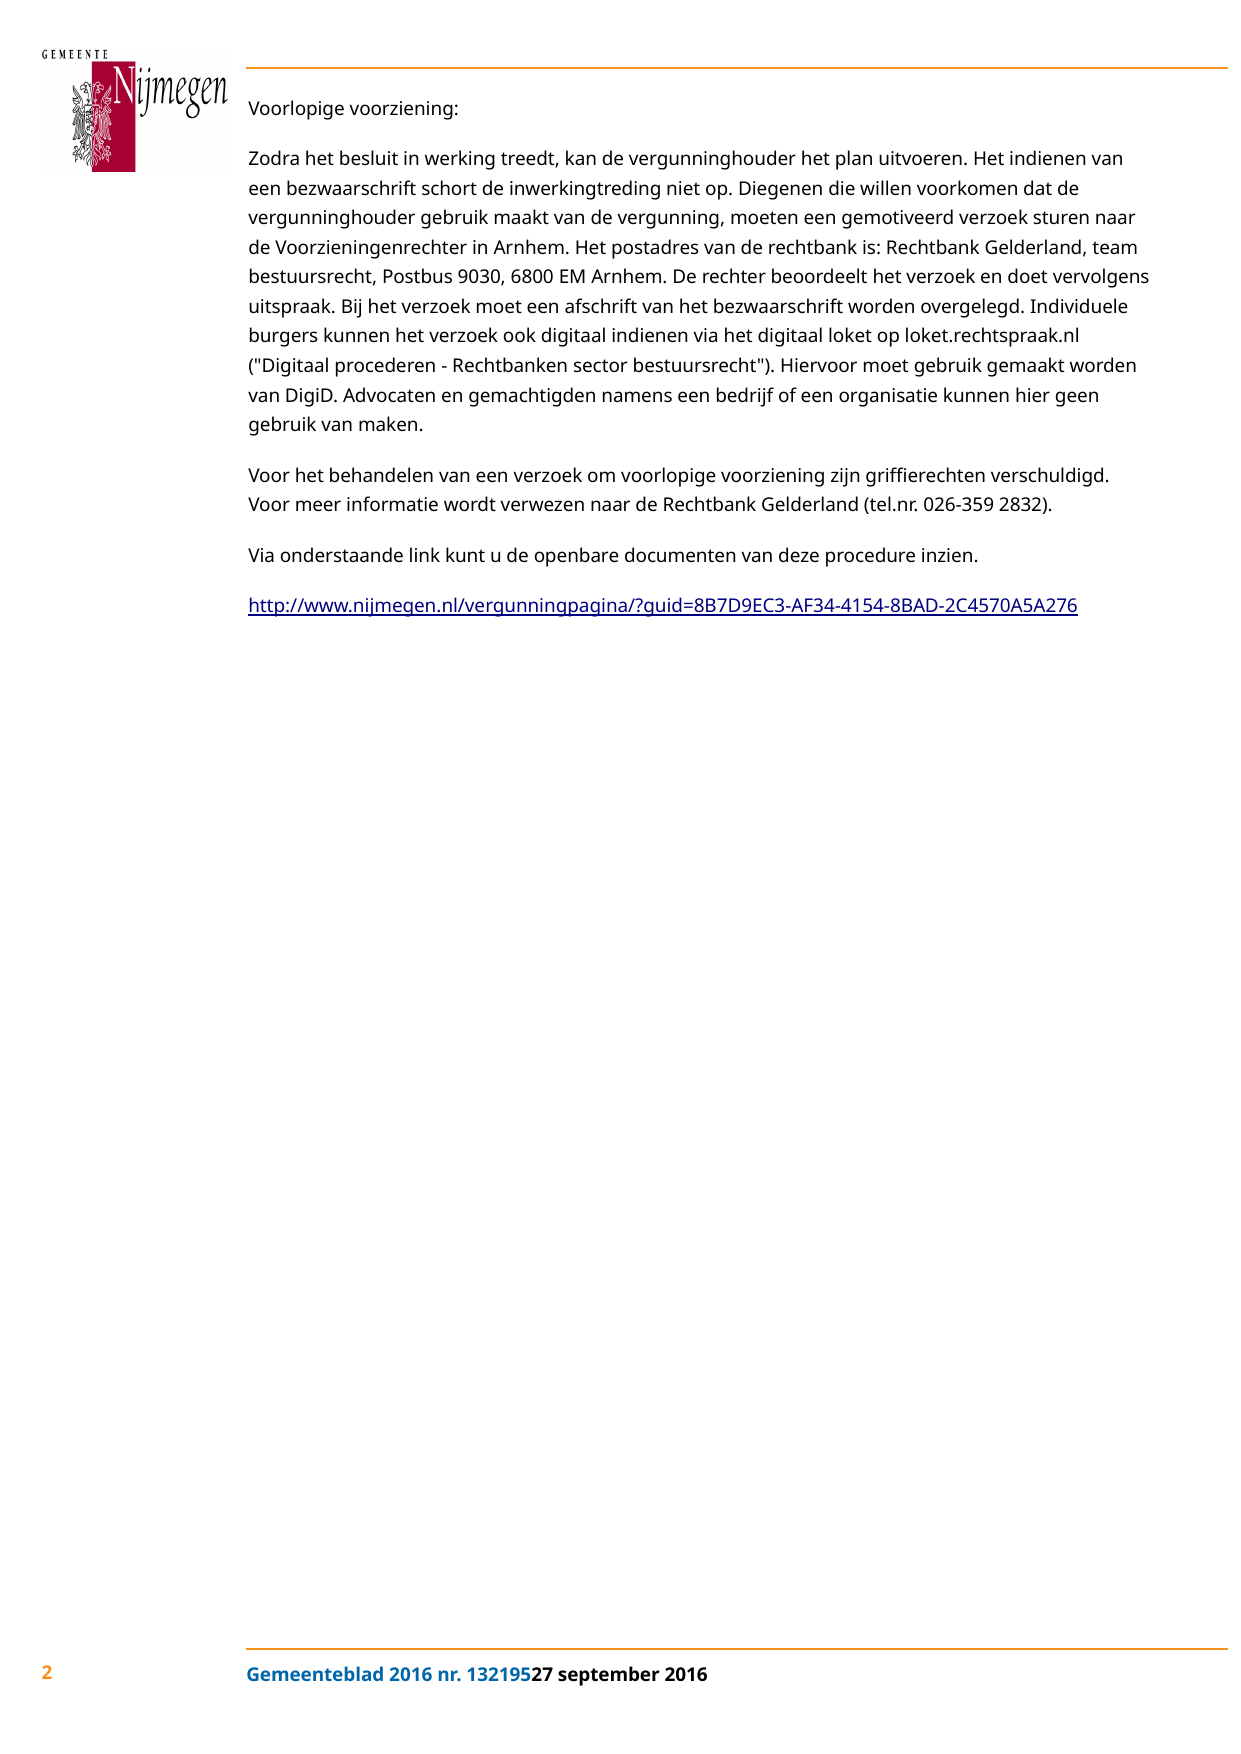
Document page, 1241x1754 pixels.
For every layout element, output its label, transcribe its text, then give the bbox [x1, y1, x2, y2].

text Via onderstaande link kunt u de openbare documenten van deze procedure inzien. [248, 542, 1152, 568]
text http://www.nijmegen.nl/vergunningpagina/?guid=8B7D9EC3-AF34-4154-8BAD-2C4570A5A276 [248, 592, 1152, 618]
text Zodra het besluit in werking treedt, kan de vergunninghouder het plan uitvoeren. Het indienen van een bezwaarschrift schort de inwerkingtreding niet op. Diegenen die willen voorkomen dat de vergunninghouder gebruik maakt van de vergunning, moeten een gemotiveerd verzoek sturen naar de Voorzieningenrechter in Arnhem. Het postadres van de rechtbank is: Rechtbank Gelderland, team bestuursrecht, Postbus 9030, 6800 EM Arnhem. De rechter beoordeelt het verzoek en doet vervolgens uitspraak. Bij het verzoek moet een afschrift van het bezwaarschrift worden overgelegd. Individuele burgers kunnen het verzoek ook digitaal indienen via het digitaal loket op loket.rechtspraak.nl ("Digitaal procederen - Rechtbanken sector bestuursrecht"). Hiervoor moet gebruik gemaakt worden van DigiD. Advocaten en gemachtigden namens een bedrijf of een organisatie kunnen hier geen gebruik van maken. [248, 145, 1152, 437]
text Voor het behandelen van een verzoek om voorlopige voorziening zijn griffierechten verschuldigd. Voor meer informatie wordt verwezen naar de Rechtbank Gelderland (tel.nr. 026-359 2832). [248, 462, 1152, 517]
text Voorlopige voorziening: [248, 95, 1152, 121]
picture [41, 47, 231, 172]
